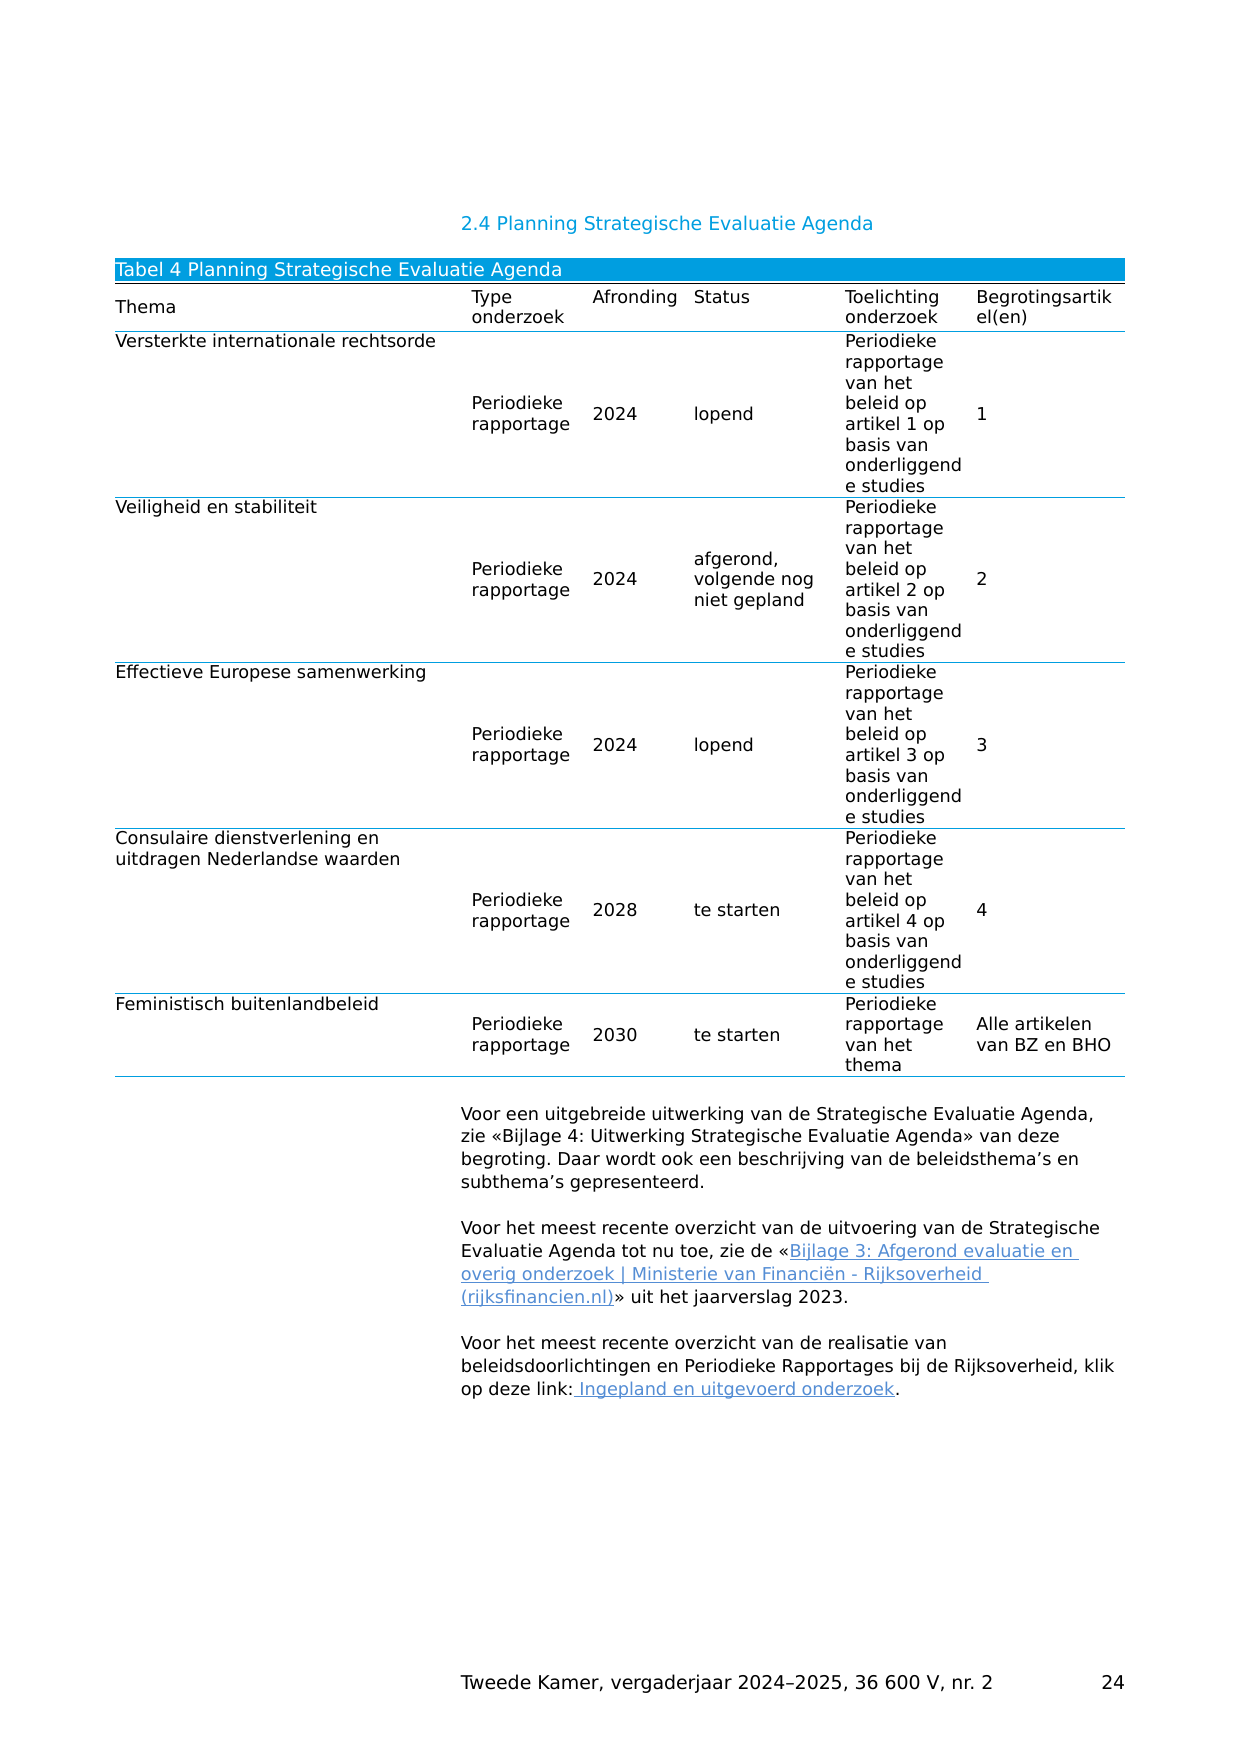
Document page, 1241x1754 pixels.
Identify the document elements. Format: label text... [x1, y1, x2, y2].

table_cell 4 [973, 829, 1125, 993]
table_cell Veiligheid en stabiliteit [115, 498, 468, 662]
title 2.4 Planning Strategische Evaluatie Agenda [461, 213, 1125, 235]
table_cell Afronding [590, 284, 691, 331]
table_cell Toelichting onderzoek [842, 284, 973, 331]
table_cell Consulaire dienstverlening en uitdragen Nederlandse waarden [115, 829, 468, 993]
table_cell Periodieke rapportage van het beleid op artikel 1 op basis van onderliggende studies [842, 332, 973, 496]
table_cell 2024 [590, 332, 691, 496]
table_cell te starten [691, 829, 842, 993]
table_cell Periodieke rapportage van het beleid op artikel 3 op basis van onderliggende studies [842, 663, 973, 827]
table_cell afgerond, volgende nog niet gepland [691, 498, 842, 662]
table_cell 2 [973, 498, 1125, 662]
table_cell Alle artikelen van BZ en BHO [973, 994, 1125, 1076]
table_cell Periodieke rapportage [469, 663, 589, 827]
table_cell 3 [973, 663, 1125, 827]
table_cell Feministisch buitenlandbeleid [115, 994, 468, 1076]
table_cell Versterkte internationale rechtsorde [115, 332, 468, 496]
text Voor het meest recente overzicht van de uitvoering van de Strategische Evaluatie Agenda tot nu toe, zie de «Bijlage 3: Afgerond evaluatie en overig onderzoek | Ministerie van Financiën - Rijksoverheid (rijksfinancien.nl)» uit het jaarverslag 2023. [461, 1216, 1125, 1308]
table_cell 2024 [590, 498, 691, 662]
table_cell Begrotingsartikel(en) [973, 284, 1125, 331]
table_cell Effectieve Europese samenwerking [115, 663, 468, 827]
table_cell te starten [691, 994, 842, 1076]
table_cell 2028 [590, 829, 691, 993]
table_cell Periodieke rapportage [469, 829, 589, 993]
table_cell Type onderzoek [469, 284, 589, 331]
table_cell Periodieke rapportage [469, 332, 589, 496]
table_cell Periodieke rapportage van het thema [842, 994, 973, 1076]
table_cell Periodieke rapportage [469, 994, 589, 1076]
table_cell Status [691, 284, 842, 331]
table_cell 1 [973, 332, 1125, 496]
table_cell Periodieke rapportage van het beleid op artikel 4 op basis van onderliggende studies [842, 829, 973, 993]
table_cell 2024 [590, 663, 691, 827]
table_cell Periodieke rapportage [469, 498, 589, 662]
table_cell Periodieke rapportage van het beleid op artikel 2 op basis van onderliggende studies [842, 498, 973, 662]
table_cell lopend [691, 332, 842, 496]
text Voor het meest recente overzicht van de realisatie van beleidsdoorlichtingen en Periodieke Rapportages bij de Rijksoverheid, klik op deze link: Ingepland en uitgevoerd onderzoek. [461, 1331, 1125, 1399]
table_cell 2030 [590, 994, 691, 1076]
text Voor een uitgebreide uitwerking van de Strategische Evaluatie Agenda, zie «Bijlage 4: Uitwerking Strategische Evaluatie Agenda» van deze begroting. Daar wordt ook een beschrijving van de beleidsthema’s en subthema’s gepresenteerd. [461, 1102, 1125, 1193]
table_cell lopend [691, 663, 842, 827]
table_cell Thema [115, 284, 468, 331]
